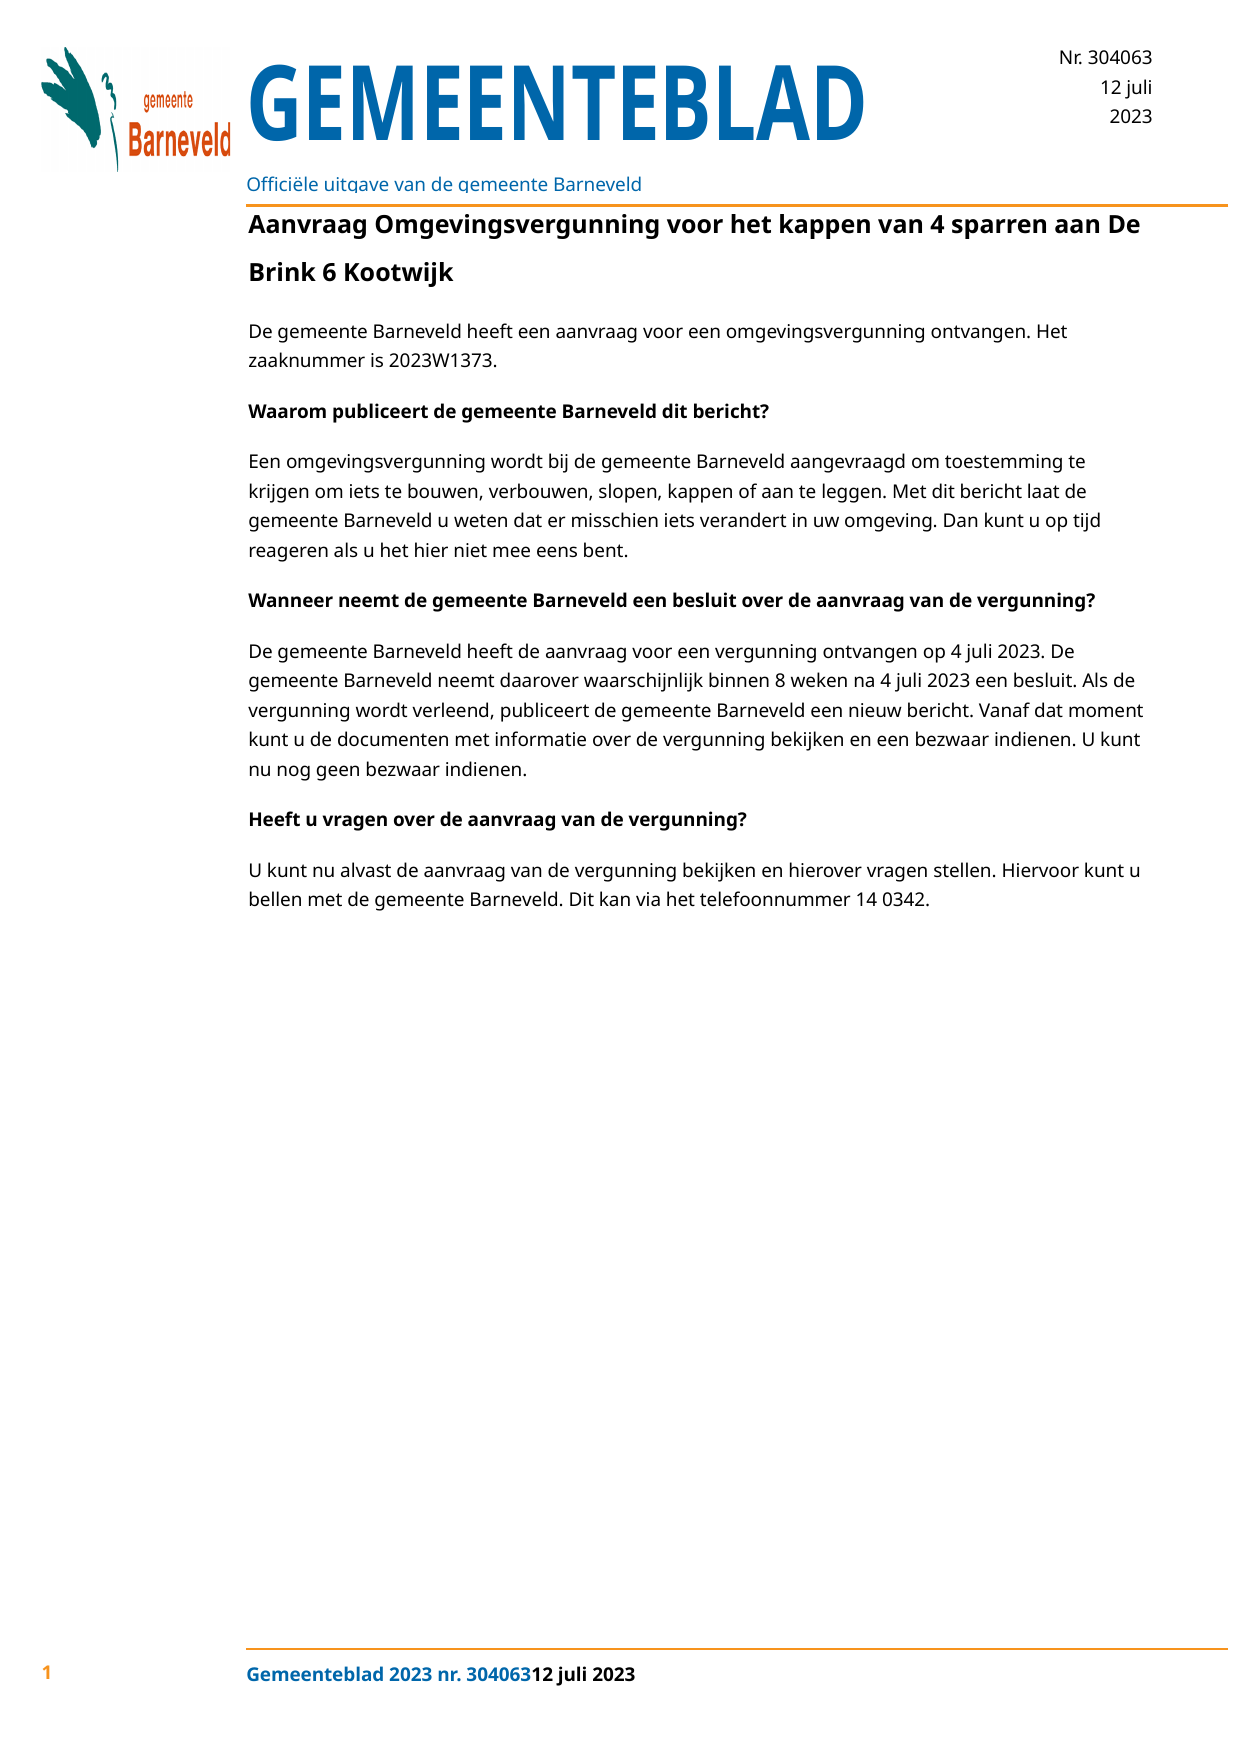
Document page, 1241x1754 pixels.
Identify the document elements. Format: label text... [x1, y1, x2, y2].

text Waarom publiceert de gemeente Barneveld dit bericht? [248, 398, 1152, 424]
text Een omgevingsvergunning wordt bij de gemeente Barneveld aangevraagd om toestemming te krijgen om iets te bouwen, verbouwen, slopen, kappen of aan te leggen. Met dit bericht laat de gemeente Barneveld u weten dat er misschien iets verandert in uw omgeving. Dan kunt u op tijd reageren als u het hier niet mee eens bent. [248, 448, 1152, 563]
text Heeft u vragen over de aanvraag van de vergunning? [248, 807, 1152, 832]
text Wanneer neemt de gemeente Barneveld een besluit over de aanvraag van de vergunning? [248, 587, 1152, 613]
picture [41, 47, 231, 172]
text Aanvraag Omgevingsvergunning voor het kappen van 4 sparren aan De Brink 6 Kootwijk [248, 207, 1152, 288]
text De gemeente Barneveld heeft een aanvraag voor een omgevingsvergunning ontvangen. Het zaaknummer is 2023W1373. [248, 318, 1152, 373]
text De gemeente Barneveld heeft de aanvraag voor een vergunning ontvangen op 4 juli 2023. De gemeente Barneveld neemt daarover waarschijnlijk binnen 8 weken na 4 juli 2023 een besluit. Als de vergunning wordt verleend, publiceert de gemeente Barneveld een nieuw bericht. Vanaf dat moment kunt u de documenten met informatie over de vergunning bekijken en een bezwaar indienen. U kunt nu nog geen bezwaar indienen. [248, 638, 1152, 782]
text U kunt nu alvast de aanvraag van de vergunning bekijken en hierover vragen stellen. Hiervoor kunt u bellen met de gemeente Barneveld. Dit kan via het telefoonnummer 14 0342. [248, 857, 1152, 912]
